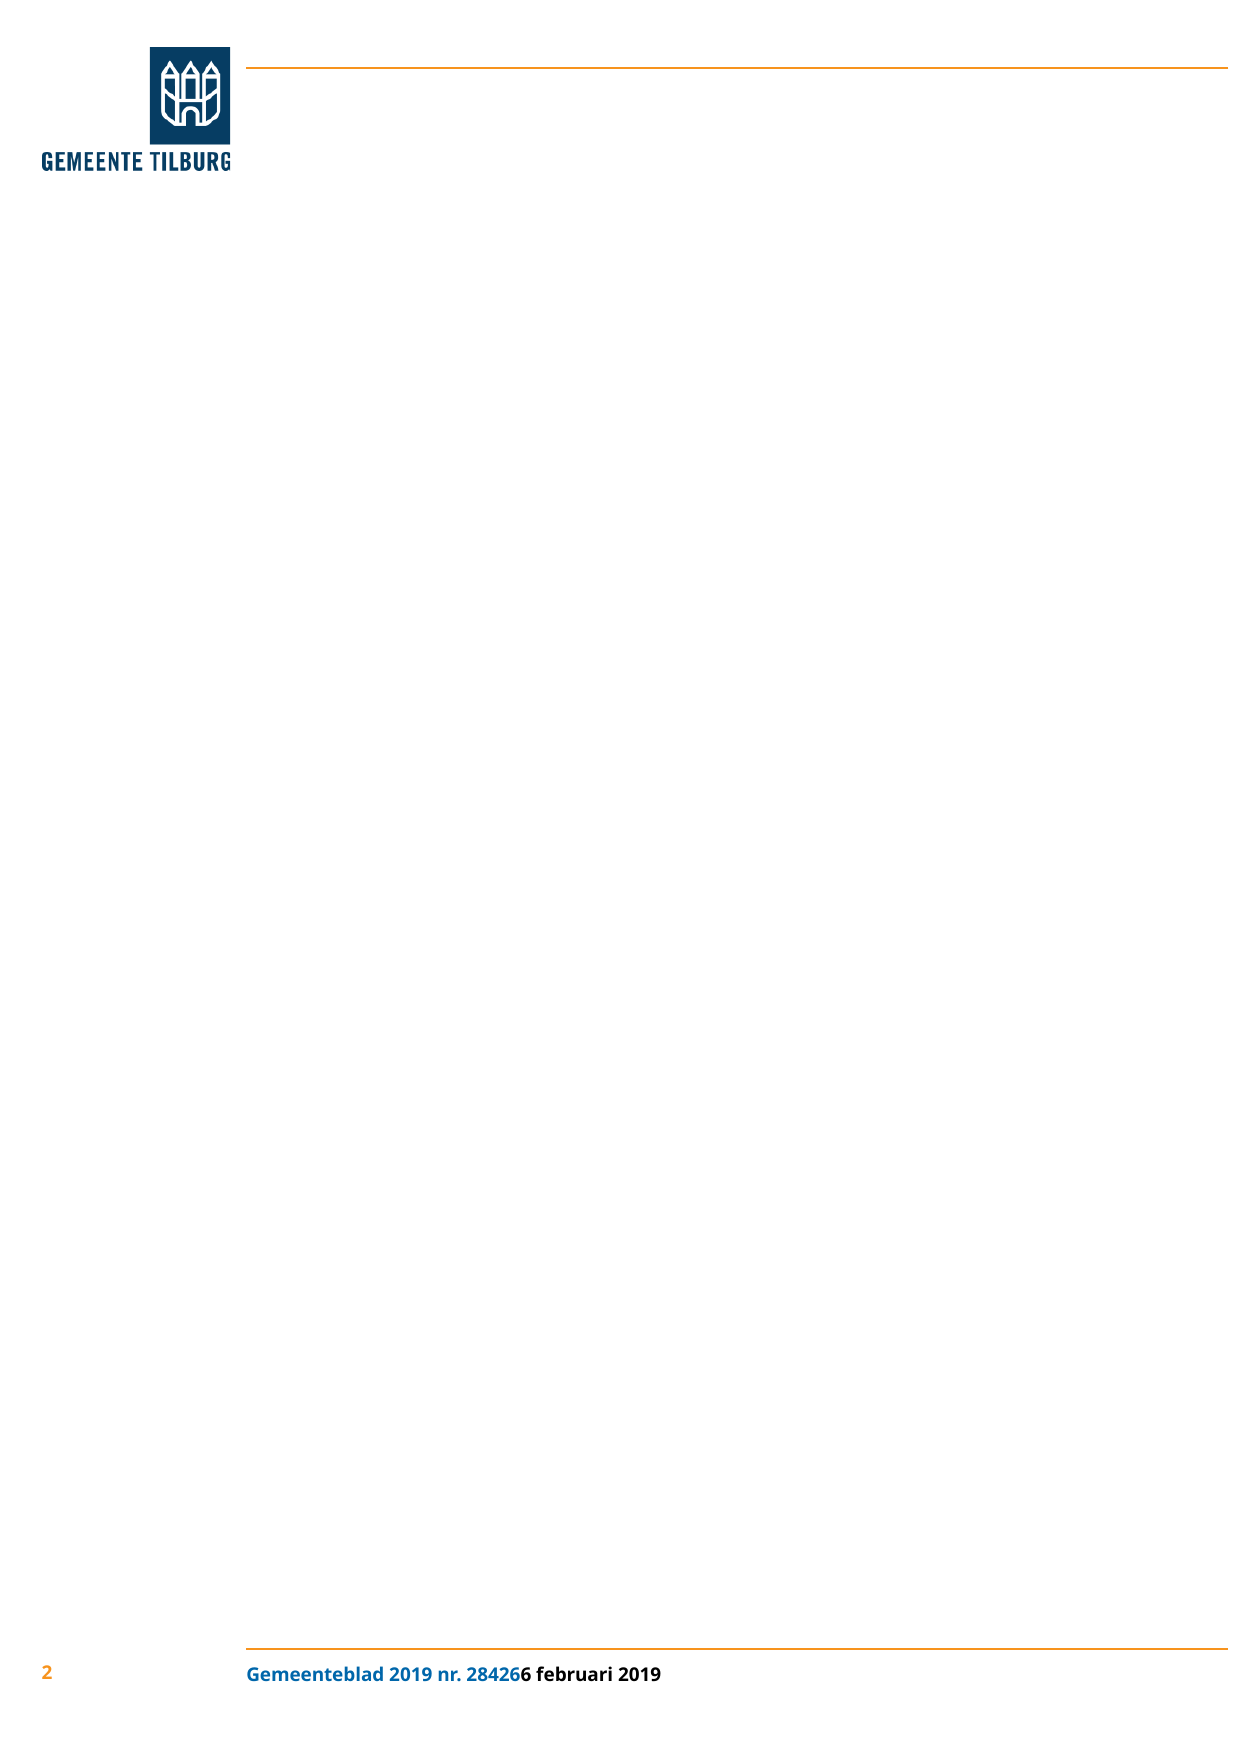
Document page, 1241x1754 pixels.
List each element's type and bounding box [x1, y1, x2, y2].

picture [41, 47, 231, 172]
